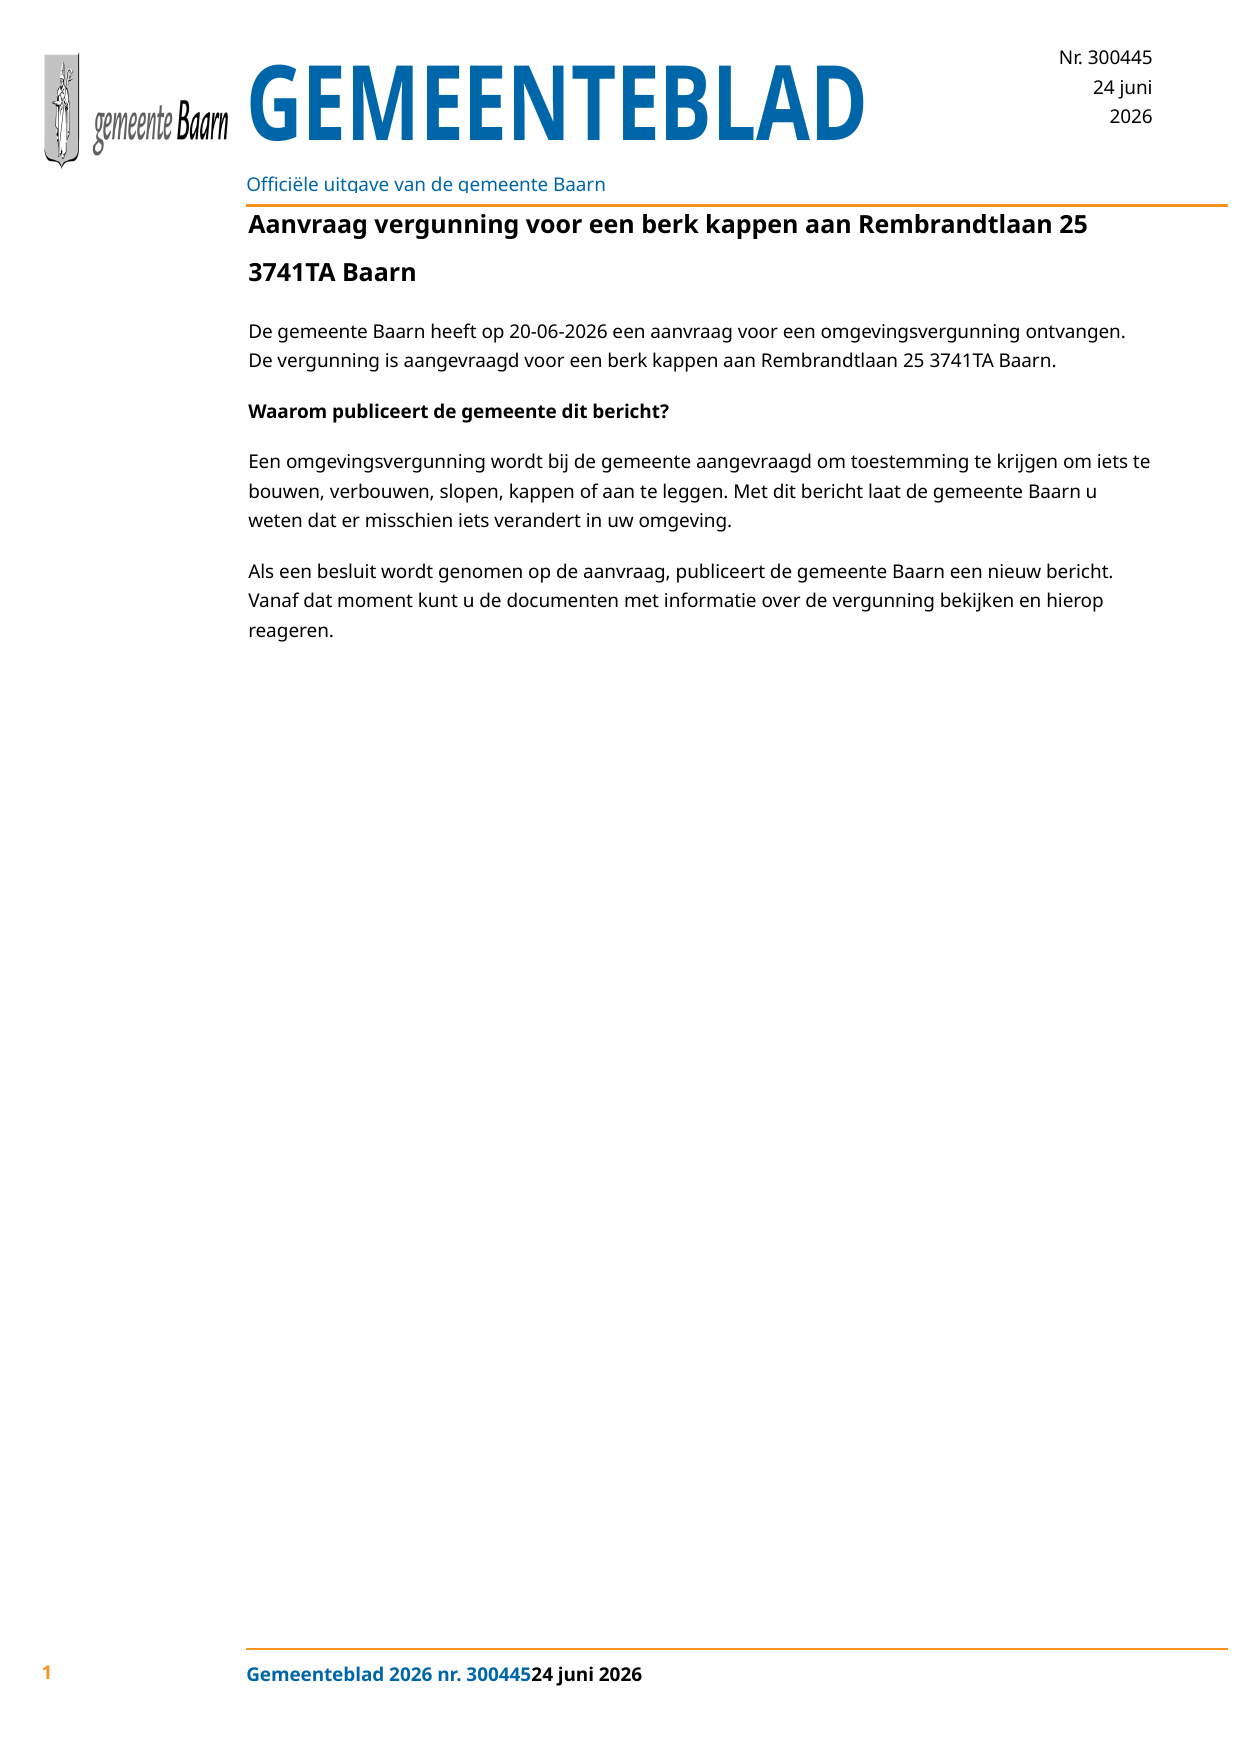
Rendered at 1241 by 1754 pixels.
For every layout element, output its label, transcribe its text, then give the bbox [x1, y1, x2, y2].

text Een omgevingsvergunning wordt bij de gemeente aangevraagd om toestemming te krijgen om iets te bouwen, verbouwen, slopen, kappen of aan te leggen. Met dit bericht laat de gemeente Baarn u weten dat er misschien iets verandert in uw omgeving. [248, 448, 1152, 533]
text De gemeente Baarn heeft op 20-06-2026 een aanvraag voor een omgevingsvergunning ontvangen. De vergunning is aangevraagd voor een berk kappen aan Rembrandtlaan 25 3741TA Baarn. [248, 318, 1152, 373]
text Waarom publiceert de gemeente dit bericht? [248, 398, 1152, 424]
picture [41, 47, 231, 172]
text Aanvraag vergunning voor een berk kappen aan Rembrandtlaan 25 3741TA Baarn [248, 207, 1152, 288]
text Als een besluit wordt genomen op de aanvraag, publiceert de gemeente Baarn een nieuw bericht. Vanaf dat moment kunt u de documenten met informatie over de vergunning bekijken en hierop reageren. [248, 558, 1152, 643]
